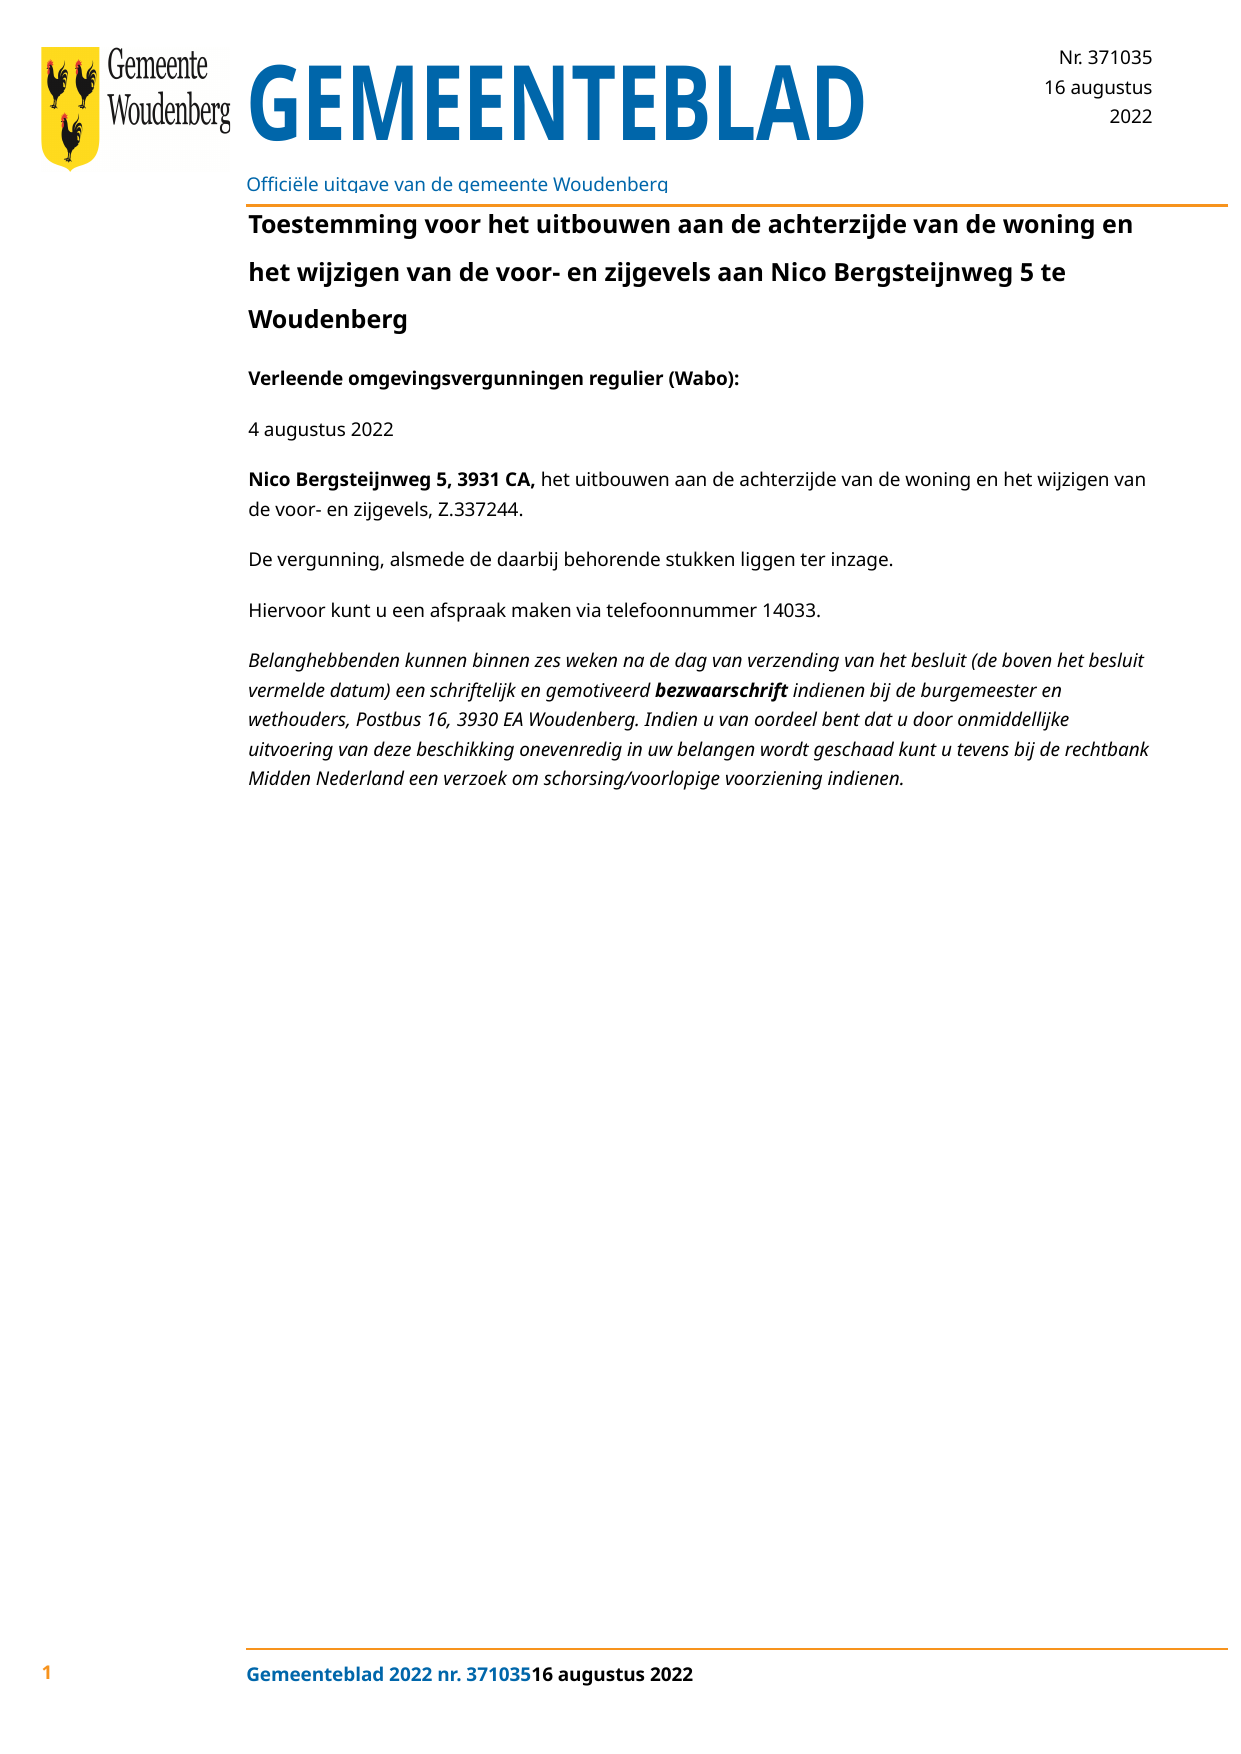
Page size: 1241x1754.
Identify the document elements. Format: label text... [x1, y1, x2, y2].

text Belanghebbenden kunnen binnen zes weken na de dag van verzending van het besluit (de boven het besluit vermelde datum) een schriftelijk en gemotiveerd bezwaarschrift indienen bij de burgemeester en wethouders, Postbus 16, 3930 EA Woudenberg. Indien u van oordeel bent dat u door onmiddellijke uitvoering van deze beschikking onevenredig in uw belangen wordt geschaad kunt u tevens bij de rechtbank Midden Nederland een verzoek om schorsing/voorlopige voorziening indienen. [248, 647, 1152, 791]
text Toestemming voor het uitbouwen aan de achterzijde van de woning en het wijzigen van de voor- en zijgevels aan Nico Bergsteijnweg 5 te Woudenberg [248, 207, 1152, 336]
text Verleende omgevingsvergunningen regulier (Wabo): [248, 366, 1152, 391]
text 4 augustus 2022 [248, 416, 1152, 442]
text Nico Bergsteijnweg 5, 3931 CA, het uitbouwen aan de achterzijde van de woning en het wijzigen van de voor- en zijgevels, Z.337244. [248, 466, 1152, 522]
text De vergunning, alsmede de daarbij behorende stukken liggen ter inzage. [248, 546, 1152, 572]
picture [41, 47, 231, 172]
text Hiervoor kunt u een afspraak maken via telefoonnummer 14033. [248, 597, 1152, 622]
